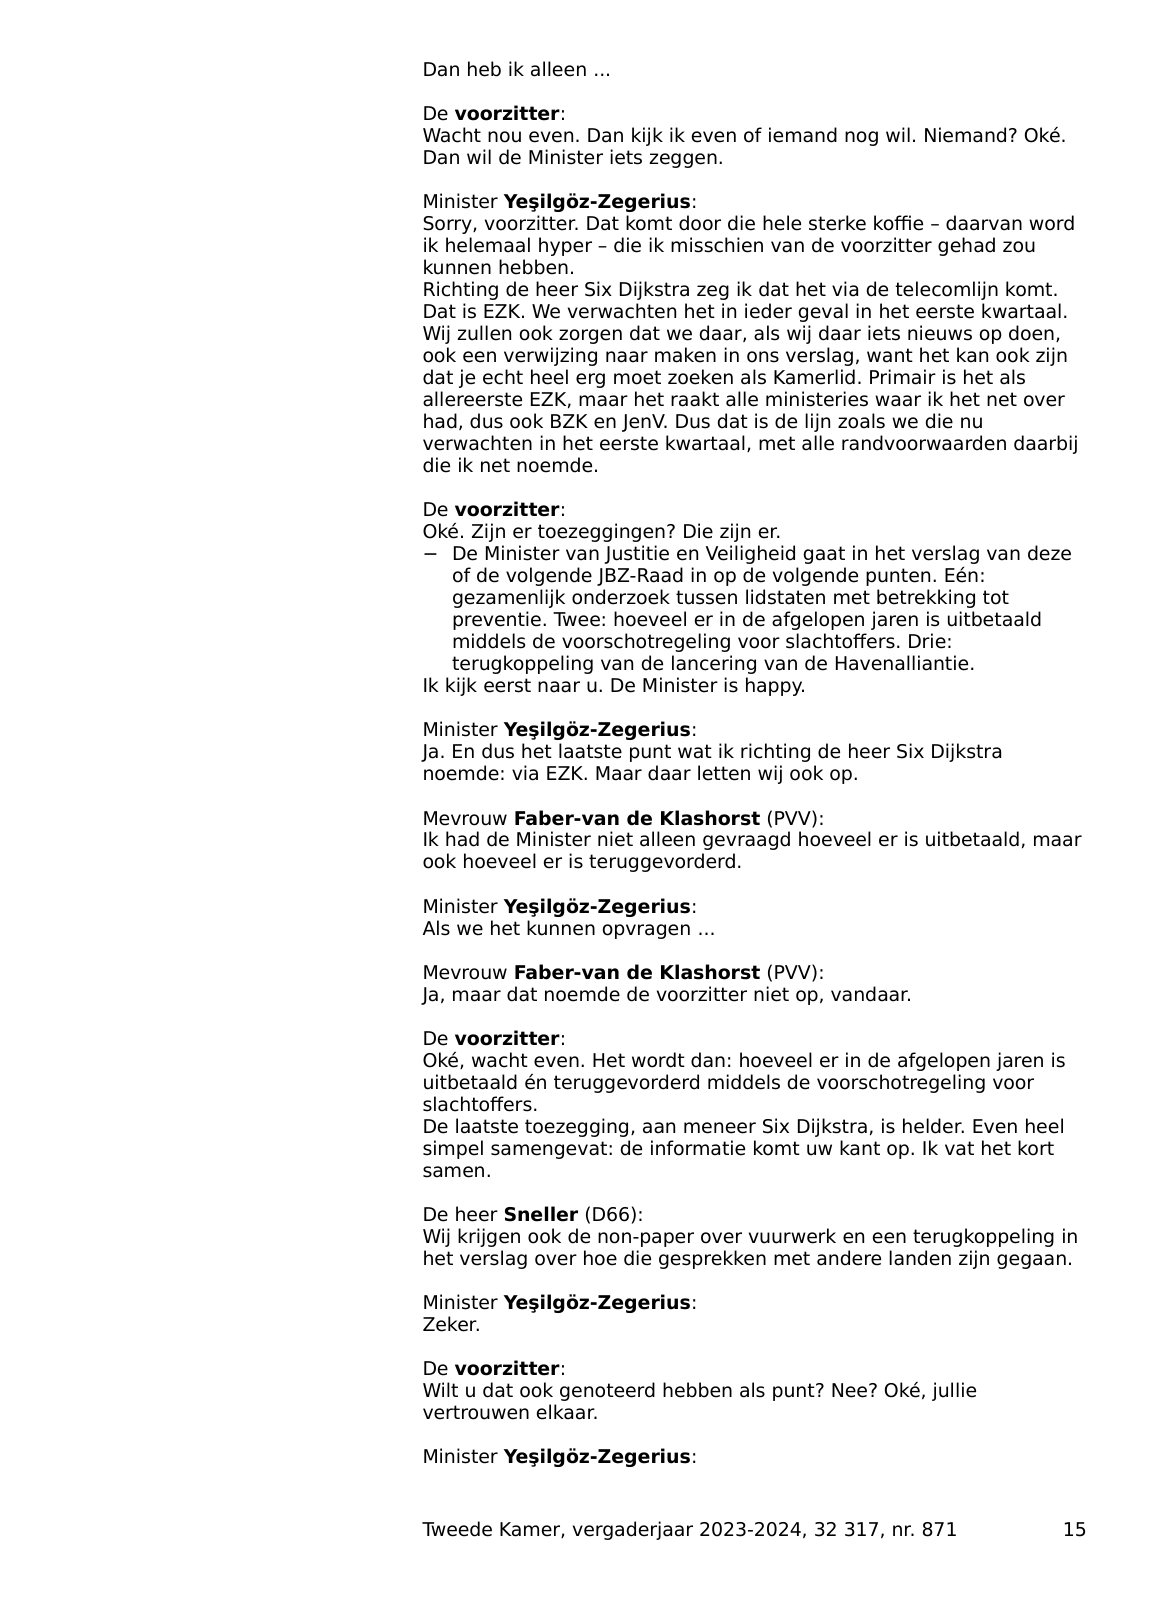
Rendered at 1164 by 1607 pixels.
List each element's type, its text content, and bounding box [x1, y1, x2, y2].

text Dan heb ik alleen ... [422, 59, 1087, 81]
text Mevrouw Faber-van de Klashorst (PVV): [422, 962, 1087, 984]
text Zeker. [422, 1314, 1087, 1336]
text Minister Yeşilgöz-Zegerius: [422, 1292, 1087, 1314]
text Ja. En dus het laatste punt wat ik richting de heer Six Dijkstra noemde: via EZK. Maar daar letten wij ook op. [422, 741, 1087, 785]
text Minister Yeşilgöz-Zegerius: [422, 191, 1087, 213]
text Ik kijk eerst naar u. De Minister is happy. [422, 675, 1087, 697]
text − De Minister van Justitie en Veiligheid gaat in het verslag van deze of de volgende JBZ-Raad in op de volgende punten. Eén: gezamenlijk onderzoek tussen lidstaten met betrekking tot preventie. Twee: hoeveel er in de afgelopen jaren is uitbetaald middels de voorschotregeling voor slachtoffers. Drie: terugkoppeling van de lancering van de Havenalliantie. [422, 543, 1087, 675]
text Sorry, voorzitter. Dat komt door die hele sterke koffie – daarvan word ik helemaal hyper – die ik misschien van de voorzitter gehad zou kunnen hebben. [422, 213, 1087, 279]
text De voorzitter: [422, 499, 1087, 521]
text Oké, wacht even. Het wordt dan: hoeveel er in de afgelopen jaren is uitbetaald én teruggevorderd middels de voorschotregeling voor slachtoffers. [422, 1050, 1087, 1116]
text Wacht nou even. Dan kijk ik even of iemand nog wil. Niemand? Oké. Dan wil de Minister iets zeggen. [422, 125, 1087, 169]
text Minister Yeşilgöz-Zegerius: [422, 896, 1087, 917]
text Ik had de Minister niet alleen gevraagd hoeveel er is uitbetaald, maar ook hoeveel er is teruggevorderd. [422, 829, 1087, 873]
text De laatste toezegging, aan meneer Six Dijkstra, is helder. Even heel simpel samengevat: de informatie komt uw kant op. Ik vat het kort samen. [422, 1116, 1087, 1182]
text Als we het kunnen opvragen ... [422, 917, 1087, 939]
text Wij krijgen ook de non-paper over vuurwerk en een terugkoppeling in het verslag over hoe die gesprekken met andere landen zijn gegaan. [422, 1226, 1087, 1270]
text De voorzitter: [422, 103, 1087, 125]
text Mevrouw Faber-van de Klashorst (PVV): [422, 807, 1087, 829]
text Wilt u dat ook genoteerd hebben als punt? Nee? Oké, jullie vertrouwen elkaar. [422, 1380, 1087, 1424]
text De heer Sneller (D66): [422, 1204, 1087, 1226]
text Ja, maar dat noemde de voorzitter niet op, vandaar. [422, 984, 1087, 1006]
text De voorzitter: [422, 1358, 1087, 1380]
text Richting de heer Six Dijkstra zeg ik dat het via de telecomlijn komt. Dat is EZK. We verwachten het in ieder geval in het eerste kwartaal. Wij zullen ook zorgen dat we daar, als wij daar iets nieuws op doen, ook een verwijzing naar maken in ons verslag, want het kan ook zijn dat je echt heel erg moet zoeken als Kamerlid. Primair is het als allereerste EZK, maar het raakt alle ministeries waar ik het net over had, dus ook BZK en JenV. Dus dat is de lijn zoals we die nu verwachten in het eerste kwartaal, met alle randvoorwaarden daarbij die ik net noemde. [422, 279, 1087, 477]
text Oké. Zijn er toezeggingen? Die zijn er. [422, 521, 1087, 543]
text Minister Yeşilgöz-Zegerius: [422, 1446, 1087, 1468]
text Minister Yeşilgöz-Zegerius: [422, 719, 1087, 741]
text De voorzitter: [422, 1028, 1087, 1050]
